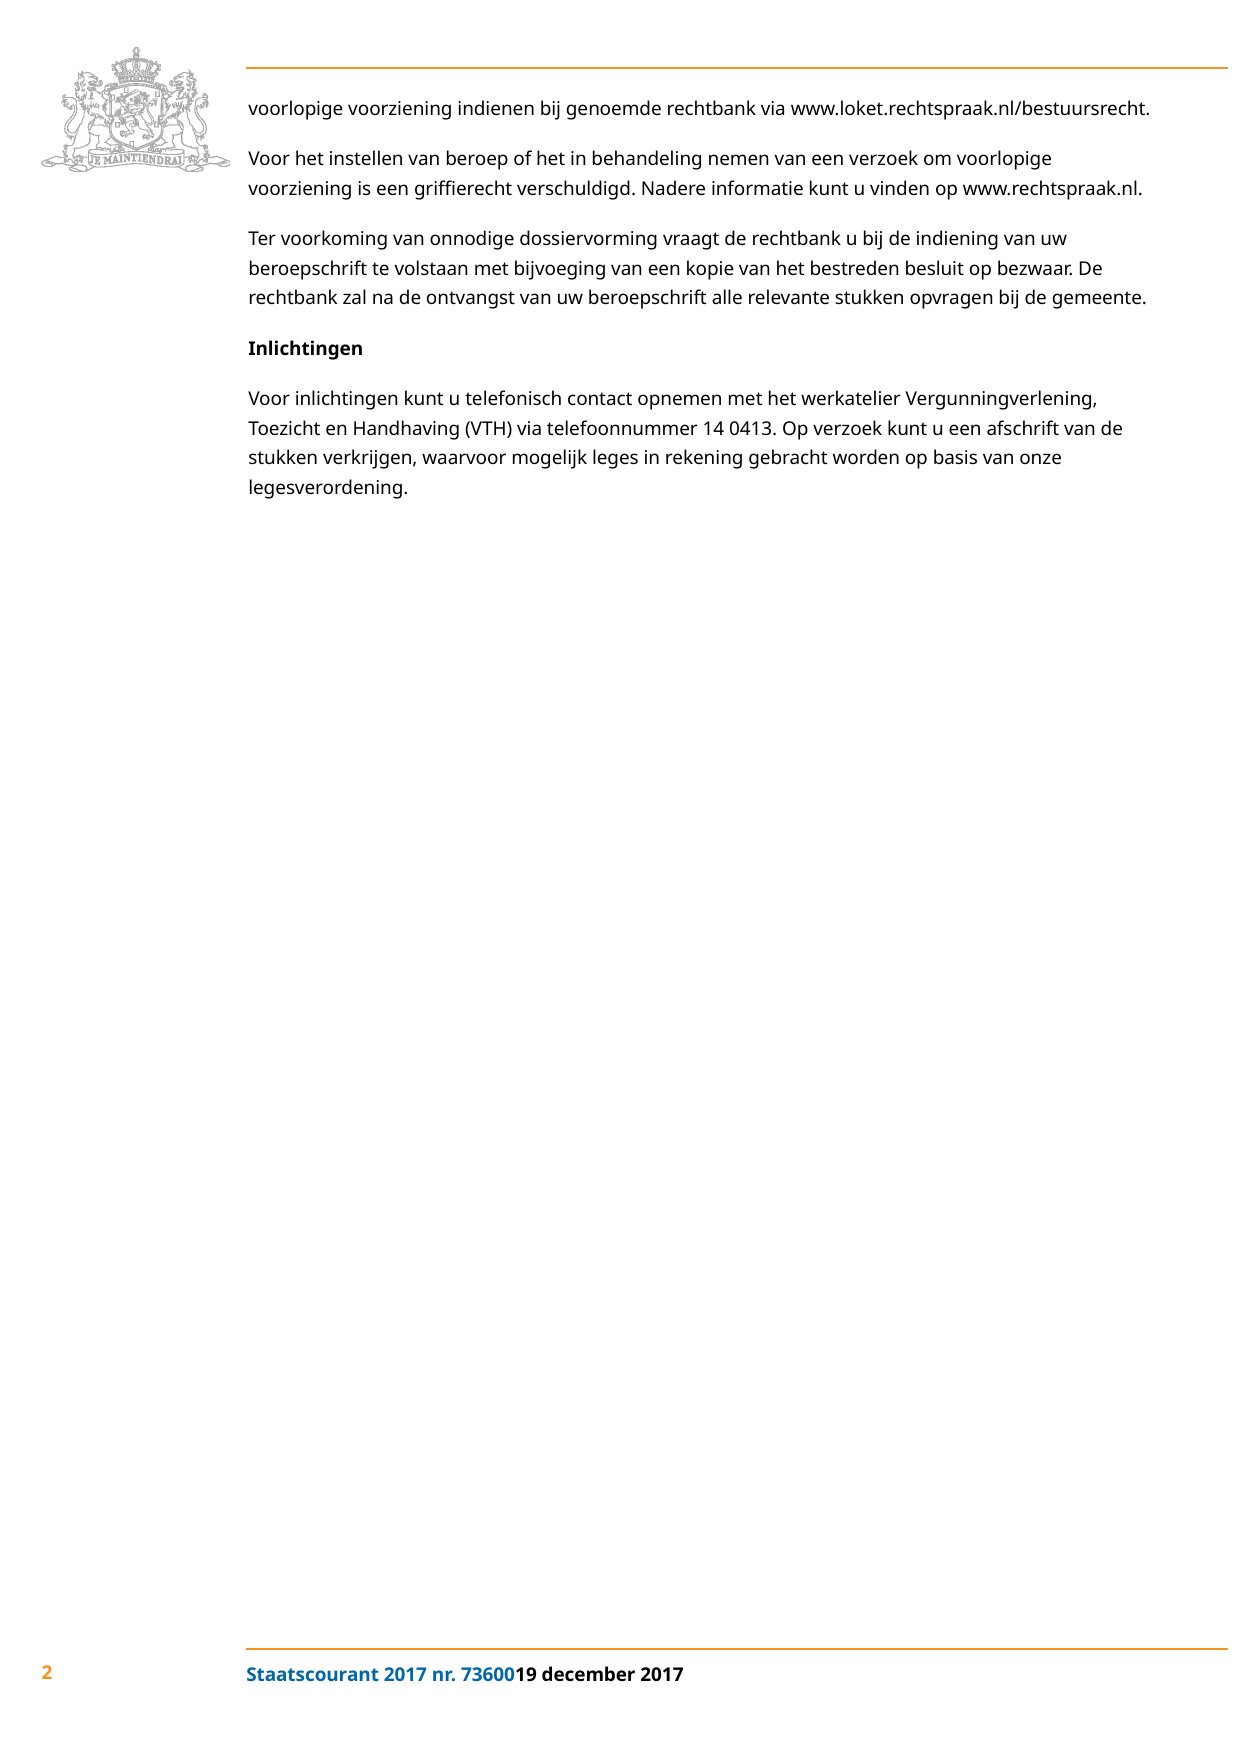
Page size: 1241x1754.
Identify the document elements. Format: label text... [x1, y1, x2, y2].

text Voor het instellen van beroep of het in behandeling nemen van een verzoek om voorlopige voorziening is een griffierecht verschuldigd. Nadere informatie kunt u vinden op www.rechtspraak.nl. [248, 145, 1152, 201]
text Ter voorkoming van onnodige dossiervorming vraagt de rechtbank u bij de indiening van uw beroepschrift te volstaan met bijvoeging van een kopie van het bestreden besluit op bezwaar. De rechtbank zal na de ontvangst van uw beroepschrift alle relevante stukken opvragen bij de gemeente. [248, 225, 1152, 310]
text Inlichtingen [248, 335, 1152, 361]
text voorlopige voorziening indienen bij genoemde rechtbank via www.loket.rechtspraak.nl/bestuursrecht. [248, 95, 1152, 121]
text Voor inlichtingen kunt u telefonisch contact opnemen met het werkatelier Vergunningverlening, Toezicht en Handhaving (VTH) via telefoonnummer 14 0413. Op verzoek kunt u een afschrift van de stukken verkrijgen, waarvoor mogelijk leges in rekening gebracht worden op basis van onze legesverordening. [248, 385, 1152, 500]
picture [41, 47, 231, 172]
